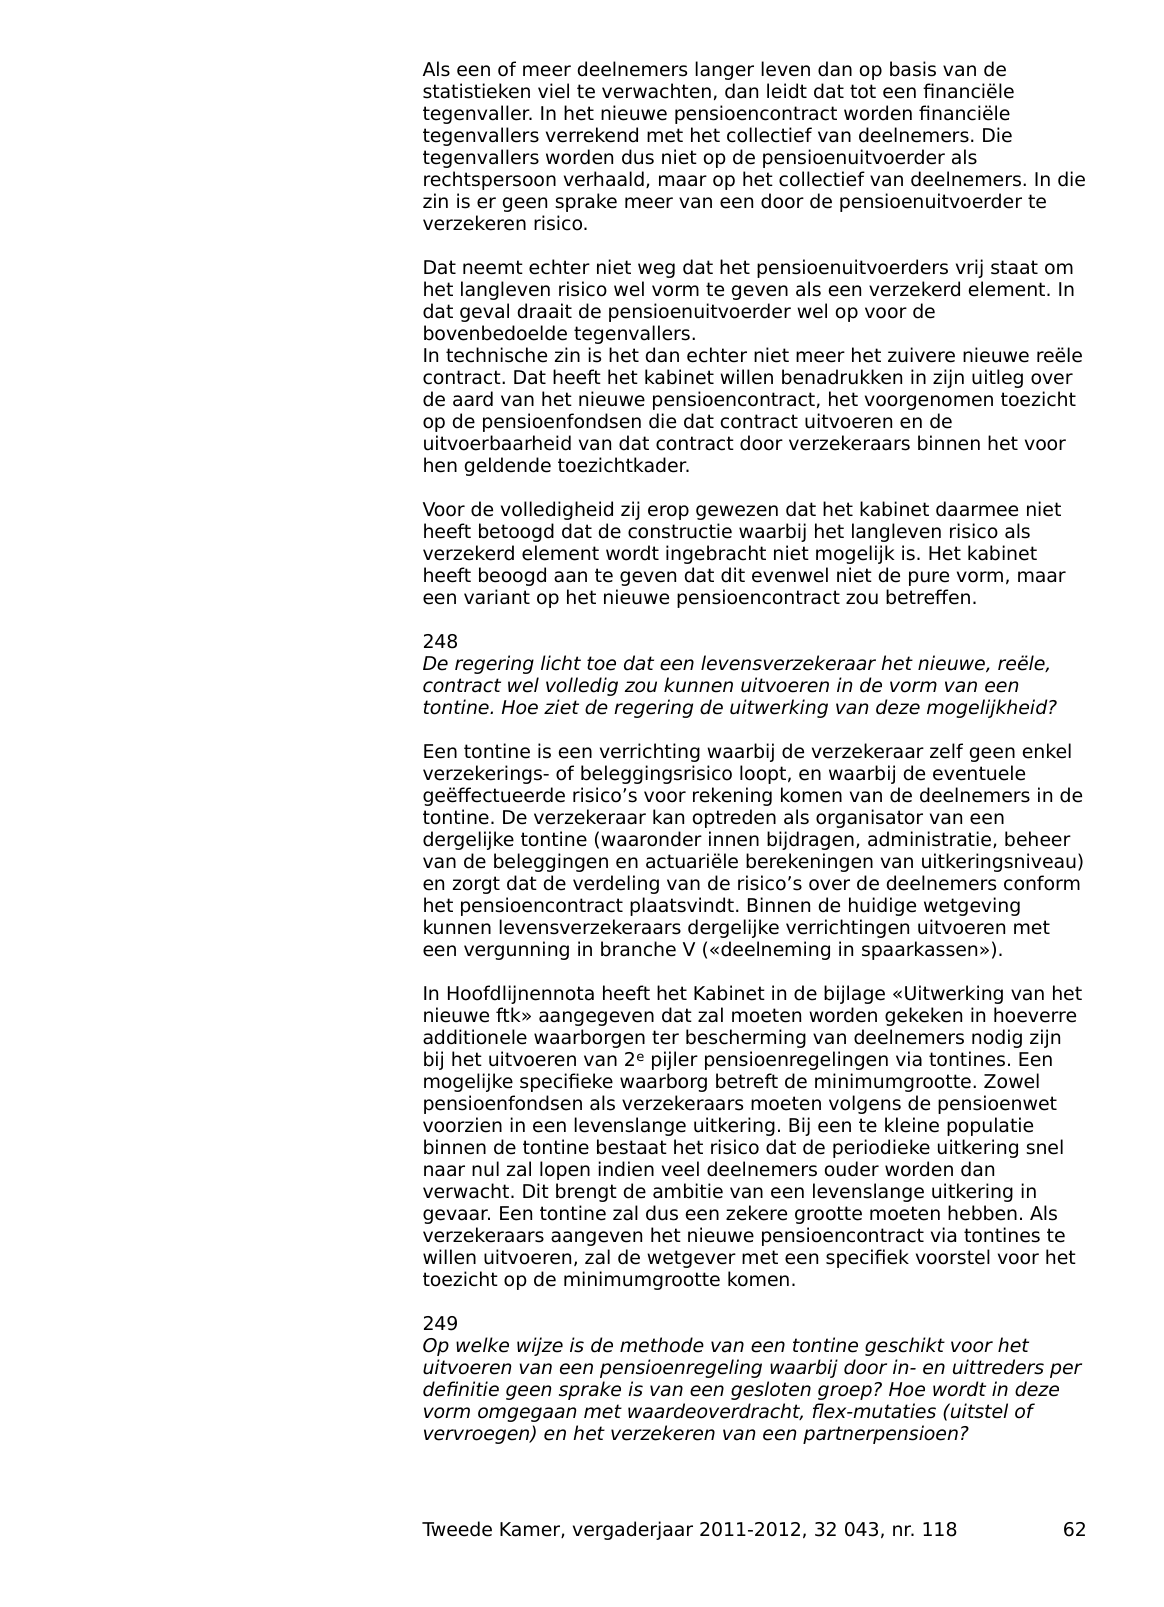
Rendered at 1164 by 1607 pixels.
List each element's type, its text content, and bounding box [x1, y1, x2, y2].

text In technische zin is het dan echter niet meer het zuivere nieuwe reële contract. Dat heeft het kabinet willen benadrukken in zijn uitleg over de aard van het nieuwe pensioencontract, het voorgenomen toezicht op de pensioenfondsen die dat contract uitvoeren en de uitvoerbaarheid van dat contract door verzekeraars binnen het voor hen geldende toezichtkader. [422, 345, 1087, 477]
text De regering licht toe dat een levensverzekeraar het nieuwe, reële, contract wel volledig zou kunnen uitvoeren in de vorm van een tontine. Hoe ziet de regering de uitwerking van deze mogelijkheid? [422, 653, 1087, 719]
text Als een of meer deelnemers langer leven dan op basis van de statistieken viel te verwachten, dan leidt dat tot een financiële tegenvaller. In het nieuwe pensioencontract worden financiële tegenvallers verrekend met het collectief van deelnemers. Die tegenvallers worden dus niet op de pensioenuitvoerder als rechtspersoon verhaald, maar op het collectief van deelnemers. In die zin is er geen sprake meer van een door de pensioenuitvoerder te verzekeren risico. [422, 59, 1087, 235]
text 249 [422, 1313, 1087, 1335]
text In Hoofdlijnennota heeft het Kabinet in de bijlage «Uitwerking van het nieuwe ftk» aangegeven dat zal moeten worden gekeken in hoeverre additionele waarborgen ter bescherming van deelnemers nodig zijn bij het uitvoeren van 2e pijler pensioenregelingen via tontines. Een mogelijke specifieke waarborg betreft de minimumgrootte. Zowel pensioenfondsen als verzekeraars moeten volgens de pensioenwet voorzien in een levenslange uitkering. Bij een te kleine populatie binnen de tontine bestaat het risico dat de periodieke uitkering snel naar nul zal lopen indien veel deelnemers ouder worden dan verwacht. Dit brengt de ambitie van een levenslange uitkering in gevaar. Een tontine zal dus een zekere grootte moeten hebben. Als verzekeraars aangeven het nieuwe pensioencontract via tontines te willen uitvoeren, zal de wetgever met een specifiek voorstel voor het toezicht op de minimumgrootte komen. [422, 983, 1087, 1291]
text Op welke wijze is de methode van een tontine geschikt voor het uitvoeren van een pensioenregeling waarbij door in- en uittreders per definitie geen sprake is van een gesloten groep? Hoe wordt in deze vorm omgegaan met waardeoverdracht, flex-mutaties (uitstel of vervroegen) en het verzekeren van een partnerpensioen? [422, 1335, 1087, 1445]
text 248 [422, 631, 1087, 653]
text Een tontine is een verrichting waarbij de verzekeraar zelf geen enkel verzekerings- of beleggingsrisico loopt, en waarbij de eventuele geëffectueerde risico’s voor rekening komen van de deelnemers in de tontine. De verzekeraar kan optreden als organisator van een dergelijke tontine (waaronder innen bijdragen, administratie, beheer van de beleggingen en actuariële berekeningen van uitkeringsniveau) en zorgt dat de verdeling van de risico’s over de deelnemers conform het pensioencontract plaatsvindt. Binnen de huidige wetgeving kunnen levensverzekeraars dergelijke verrichtingen uitvoeren met een vergunning in branche V («deelneming in spaarkassen»). [422, 741, 1087, 961]
text Voor de volledigheid zij erop gewezen dat het kabinet daarmee niet heeft betoogd dat de constructie waarbij het langleven risico als verzekerd element wordt ingebracht niet mogelijk is. Het kabinet heeft beoogd aan te geven dat dit evenwel niet de pure vorm, maar een variant op het nieuwe pensioencontract zou betreffen. [422, 499, 1087, 609]
text Dat neemt echter niet weg dat het pensioenuitvoerders vrij staat om het langleven risico wel vorm te geven als een verzekerd element. In dat geval draait de pensioenuitvoerder wel op voor de bovenbedoelde tegenvallers. [422, 257, 1087, 345]
